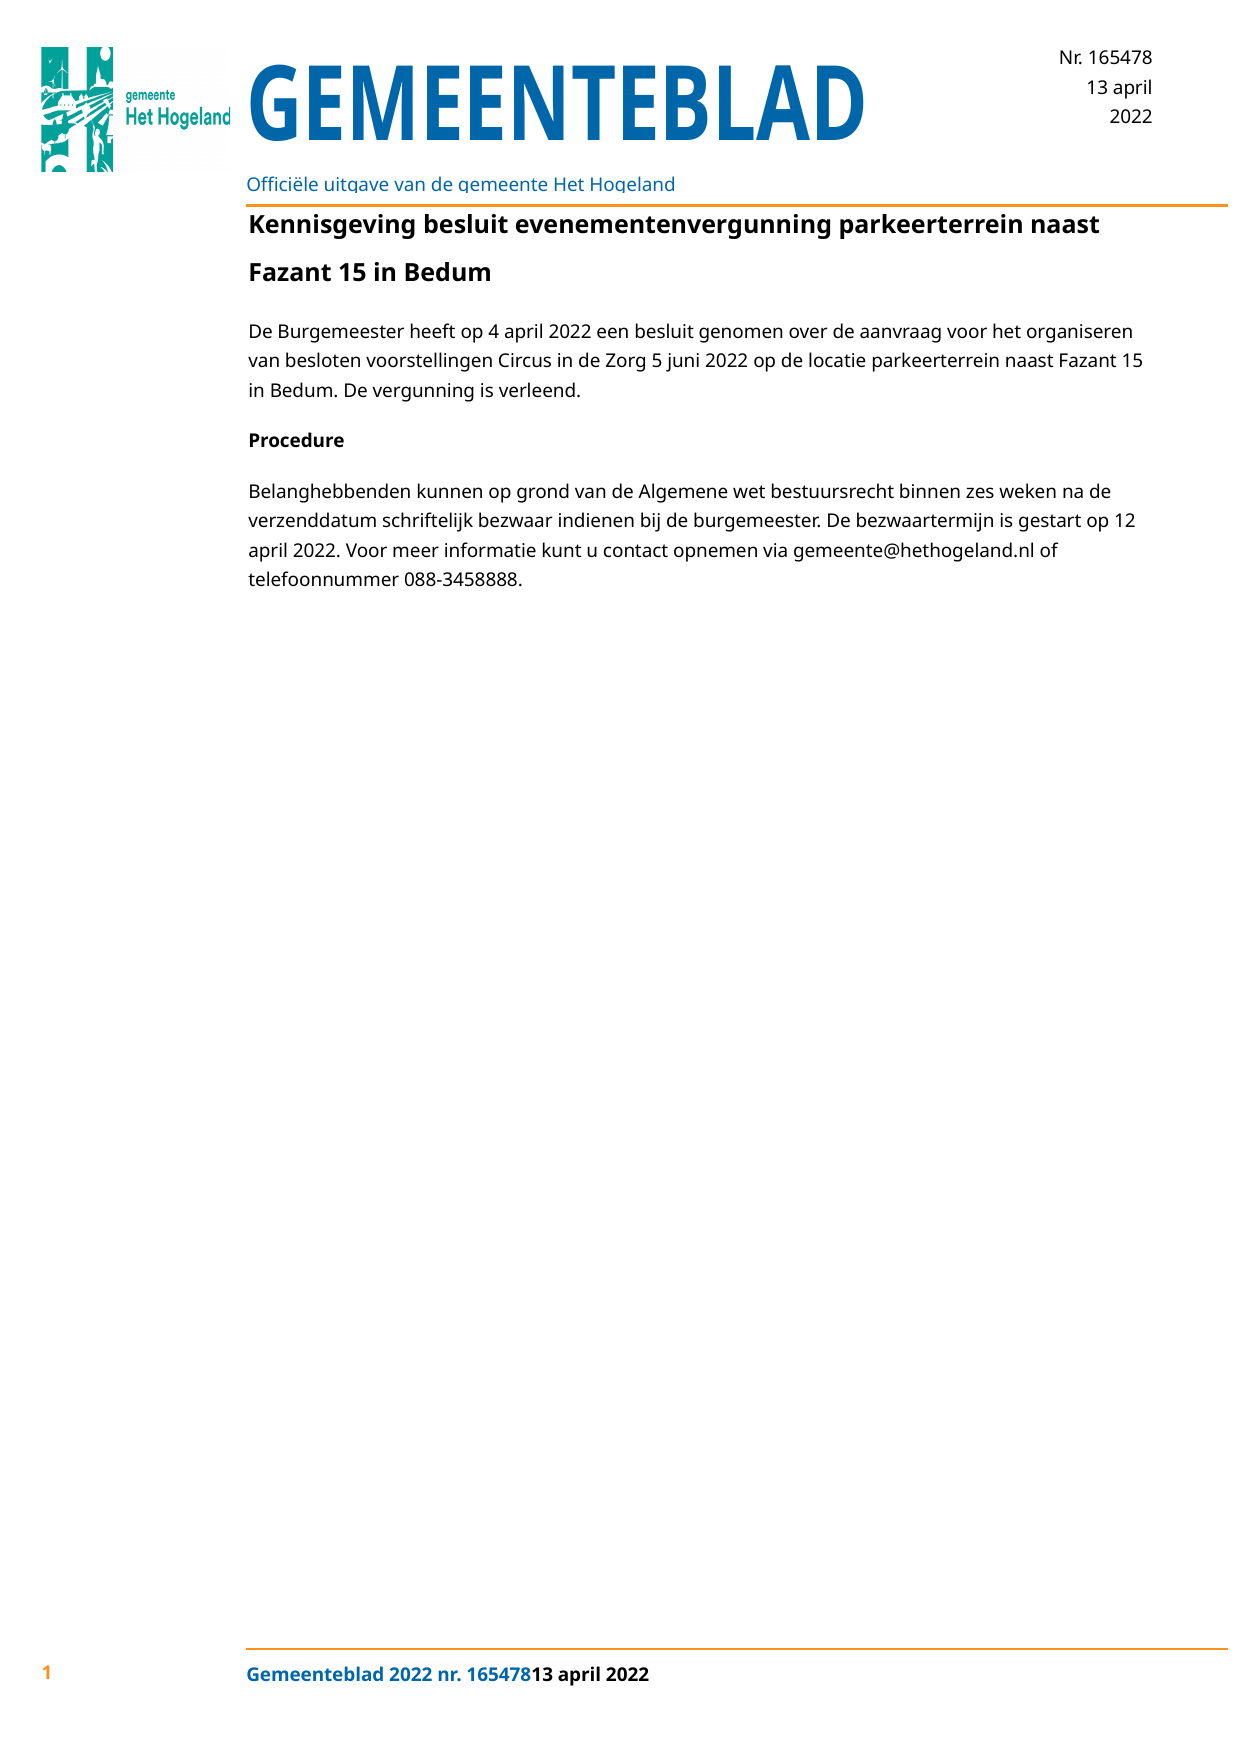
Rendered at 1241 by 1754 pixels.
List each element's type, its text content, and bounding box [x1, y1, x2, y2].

text Belanghebbenden kunnen op grond van de Algemene wet bestuursrecht binnen zes weken na de verzenddatum schriftelijk bezwaar indienen bij de burgemeester. De bezwaartermijn is gestart op 12 april 2022. Voor meer informatie kunt u contact opnemen via gemeente@hethogeland.nl of telefoonnummer 088-3458888. [248, 478, 1152, 592]
text Procedure [248, 427, 1152, 453]
picture [41, 47, 231, 172]
text Kennisgeving besluit evenementenvergunning parkeerterrein naast Fazant 15 in Bedum [248, 207, 1152, 288]
text De Burgemeester heeft op 4 april 2022 een besluit genomen over de aanvraag voor het organiseren van besloten voorstellingen Circus in de Zorg 5 juni 2022 op de locatie parkeerterrein naast Fazant 15 in Bedum. De vergunning is verleend. [248, 318, 1152, 403]
